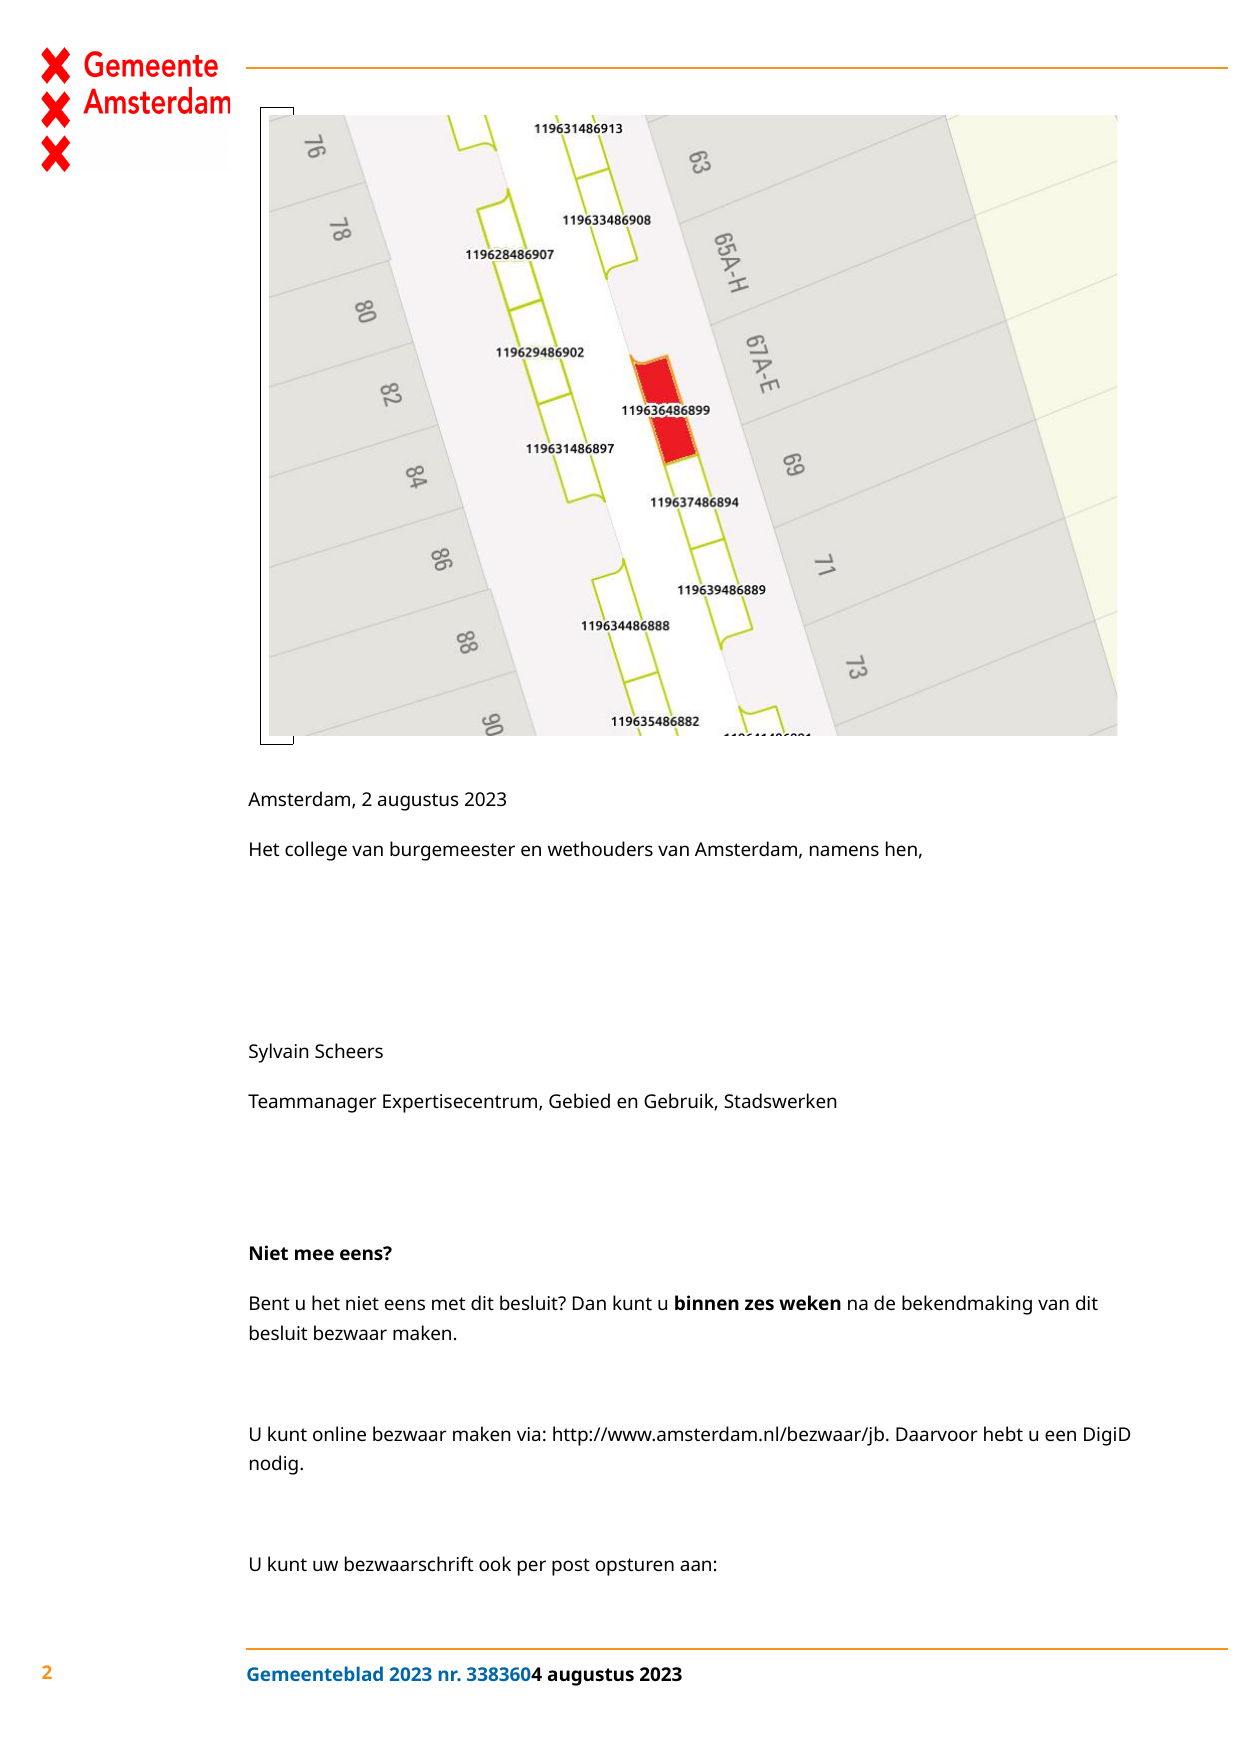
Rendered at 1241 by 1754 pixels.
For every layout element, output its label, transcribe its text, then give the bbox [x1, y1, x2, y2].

text Sylvain Scheers [248, 1038, 1152, 1064]
text Niet mee eens? [248, 1240, 1152, 1266]
text U kunt online bezwaar maken via: http://www.amsterdam.nl/bezwaar/jb. Daarvoor hebt u een DigiD nodig. [248, 1421, 1152, 1476]
text U kunt uw bezwaarschrift ook per post opsturen aan: [248, 1551, 1152, 1577]
picture [41, 47, 231, 172]
text Bent u het niet eens met dit besluit? Dan kunt u binnen zes weken na de bekendmaking van dit besluit bezwaar maken. [248, 1290, 1152, 1346]
text Teammanager Expertisecentrum, Gebied en Gebruik, Stadswerken [248, 1089, 1152, 1114]
picture [268, 115, 1118, 736]
text Het college van burgemeester en wethouders van Amsterdam, namens hen, [248, 837, 1152, 862]
text Amsterdam, 2 augustus 2023 [248, 786, 1152, 812]
